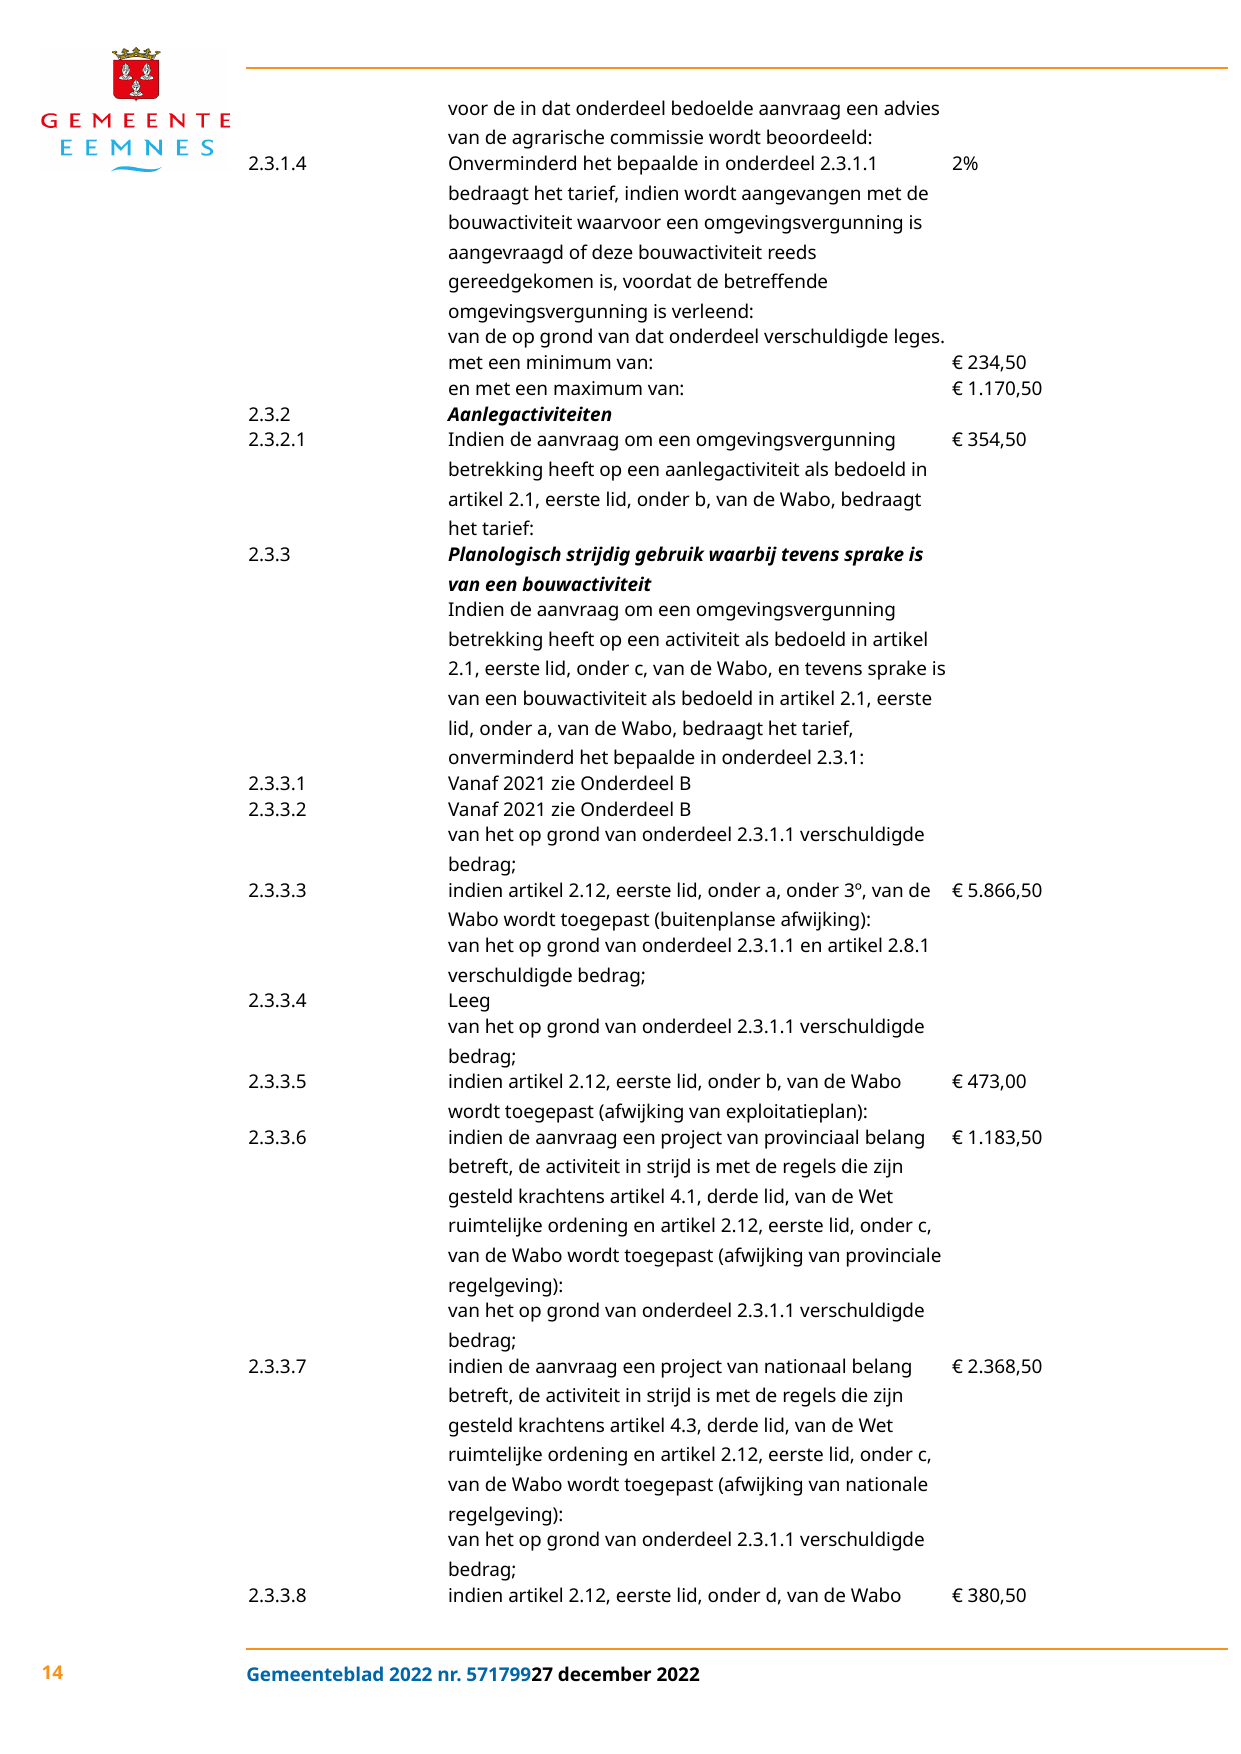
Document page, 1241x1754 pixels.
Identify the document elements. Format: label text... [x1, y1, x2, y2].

table_cell [952, 1298, 1152, 1353]
table_cell [952, 822, 1152, 877]
table_cell 2% [952, 150, 1152, 324]
table_cell Onverminderd het bepaalde in onderdeel 2.3.1.1 bedraagt het tarief, indien wordt aangevangen met de bouwactiviteit waarvoor een omgevingsvergunning is aangevraagd of deze bouwactiviteit reeds gereedgekomen is, voordat de betreffende omgevingsvergunning is verleend: [448, 150, 952, 324]
table_cell van het op grond van onderdeel 2.3.1.1 verschuldigde bedrag; [448, 822, 952, 877]
table_cell Vanaf 2021 zie Onderdeel B [448, 770, 952, 796]
table_cell indien de aanvraag een project van provinciaal belang betreft, de activiteit in strijd is met de regels die zijn gesteld krachtens artikel 4.1, derde lid, van de Wet ruimtelijke ordening en artikel 2.12, eerste lid, onder c, van de Wabo wordt toegepast (afwijking van provinciale regelgeving): [448, 1124, 952, 1297]
table_cell [248, 932, 448, 987]
table_cell [952, 796, 1152, 822]
table_cell van het op grond van onderdeel 2.3.1.1 verschuldigde bedrag; [448, 1298, 952, 1353]
table_cell € 1.170,50 [952, 375, 1152, 401]
table_cell 2.3.3.1 [248, 770, 448, 796]
table_cell 2.3.3.3 [248, 877, 448, 932]
table_cell van het op grond van onderdeel 2.3.1.1 en artikel 2.8.1 verschuldigde bedrag; [448, 932, 952, 987]
table_cell € 1.183,50 [952, 1124, 1152, 1297]
table_cell [248, 375, 448, 401]
table_cell 2.3.2.1 [248, 427, 448, 541]
table_cell [952, 1526, 1152, 1582]
table_cell van de op grond van dat onderdeel verschuldigde leges. [448, 324, 952, 349]
table_cell met een minimum van: [448, 350, 952, 375]
table_cell € 473,00 [952, 1069, 1152, 1124]
picture [41, 47, 231, 172]
table_cell [952, 770, 1152, 796]
table_cell 2.3.3.7 [248, 1353, 448, 1526]
table_cell [248, 596, 448, 770]
table_cell Vanaf 2021 zie Onderdeel B [448, 796, 952, 822]
table_cell [248, 1013, 448, 1068]
table_cell en met een maximum van: [448, 375, 952, 401]
table_cell [952, 988, 1152, 1013]
table_cell 2.3.3.6 [248, 1124, 448, 1297]
table_cell [952, 324, 1152, 349]
table_cell [952, 1013, 1152, 1068]
table_cell Indien de aanvraag om een omgevingsvergunning betrekking heeft op een aanlegactiviteit als bedoeld in artikel 2.1, eerste lid, onder b, van de Wabo, bedraagt het tarief: [448, 427, 952, 541]
table_cell 2.3.3.4 [248, 988, 448, 1013]
table_cell [952, 932, 1152, 987]
table_cell [248, 324, 448, 349]
table_cell € 234,50 [952, 350, 1152, 375]
table_cell indien artikel 2.12, eerste lid, onder d, van de Wabo [448, 1582, 952, 1607]
table_cell € 2.368,50 [952, 1353, 1152, 1526]
table_cell van het op grond van onderdeel 2.3.1.1 verschuldigde bedrag; [448, 1526, 952, 1582]
table_cell [952, 95, 1152, 150]
table_cell € 354,50 [952, 427, 1152, 541]
table_cell € 5.866,50 [952, 877, 1152, 932]
table_cell van het op grond van onderdeel 2.3.1.1 verschuldigde bedrag; [448, 1013, 952, 1068]
table_cell Indien de aanvraag om een omgevingsvergunning betrekking heeft op een activiteit als bedoeld in artikel 2.1, eerste lid, onder c, van de Wabo, en tevens sprake is van een bouwactiviteit als bedoeld in artikel 2.1, eerste lid, onder a, van de Wabo, bedraagt het tarief, onverminderd het bepaalde in onderdeel 2.3.1: [448, 596, 952, 770]
table_cell indien artikel 2.12, eerste lid, onder a, onder 3º, van de Wabo wordt toegepast (buitenplanse afwijking): [448, 877, 952, 932]
table_cell 2.3.1.4 [248, 150, 448, 324]
table_cell [952, 596, 1152, 770]
table_cell [248, 95, 448, 150]
table_cell Aanlegactiviteiten [448, 401, 952, 427]
table_cell indien artikel 2.12, eerste lid, onder b, van de Wabo wordt toegepast (afwijking van exploitatieplan): [448, 1069, 952, 1124]
table_cell 2.3.3.5 [248, 1069, 448, 1124]
table_cell 2.3.3.8 [248, 1582, 448, 1607]
table_cell indien de aanvraag een project van nationaal belang betreft, de activiteit in strijd is met de regels die zijn gesteld krachtens artikel 4.3, derde lid, van de Wet ruimtelijke ordening en artikel 2.12, eerste lid, onder c, van de Wabo wordt toegepast (afwijking van nationale regelgeving): [448, 1353, 952, 1526]
table_cell Planologisch strijdig gebruik waarbij tevens sprake is van een bouwactiviteit [448, 541, 952, 596]
table_cell [248, 822, 448, 877]
table_cell voor de in dat onderdeel bedoelde aanvraag een advies van de agrarische commissie wordt beoordeeld: [448, 95, 952, 150]
table_cell Leeg [448, 988, 952, 1013]
table_cell 2.3.3.2 [248, 796, 448, 822]
table_cell [952, 541, 1152, 596]
table_cell [248, 350, 448, 375]
table_cell € 380,50 [952, 1582, 1152, 1607]
table_cell 2.3.2 [248, 401, 448, 427]
table_cell 2.3.3 [248, 541, 448, 596]
table_cell [248, 1526, 448, 1582]
table_cell [952, 401, 1152, 427]
table_cell [248, 1298, 448, 1353]
